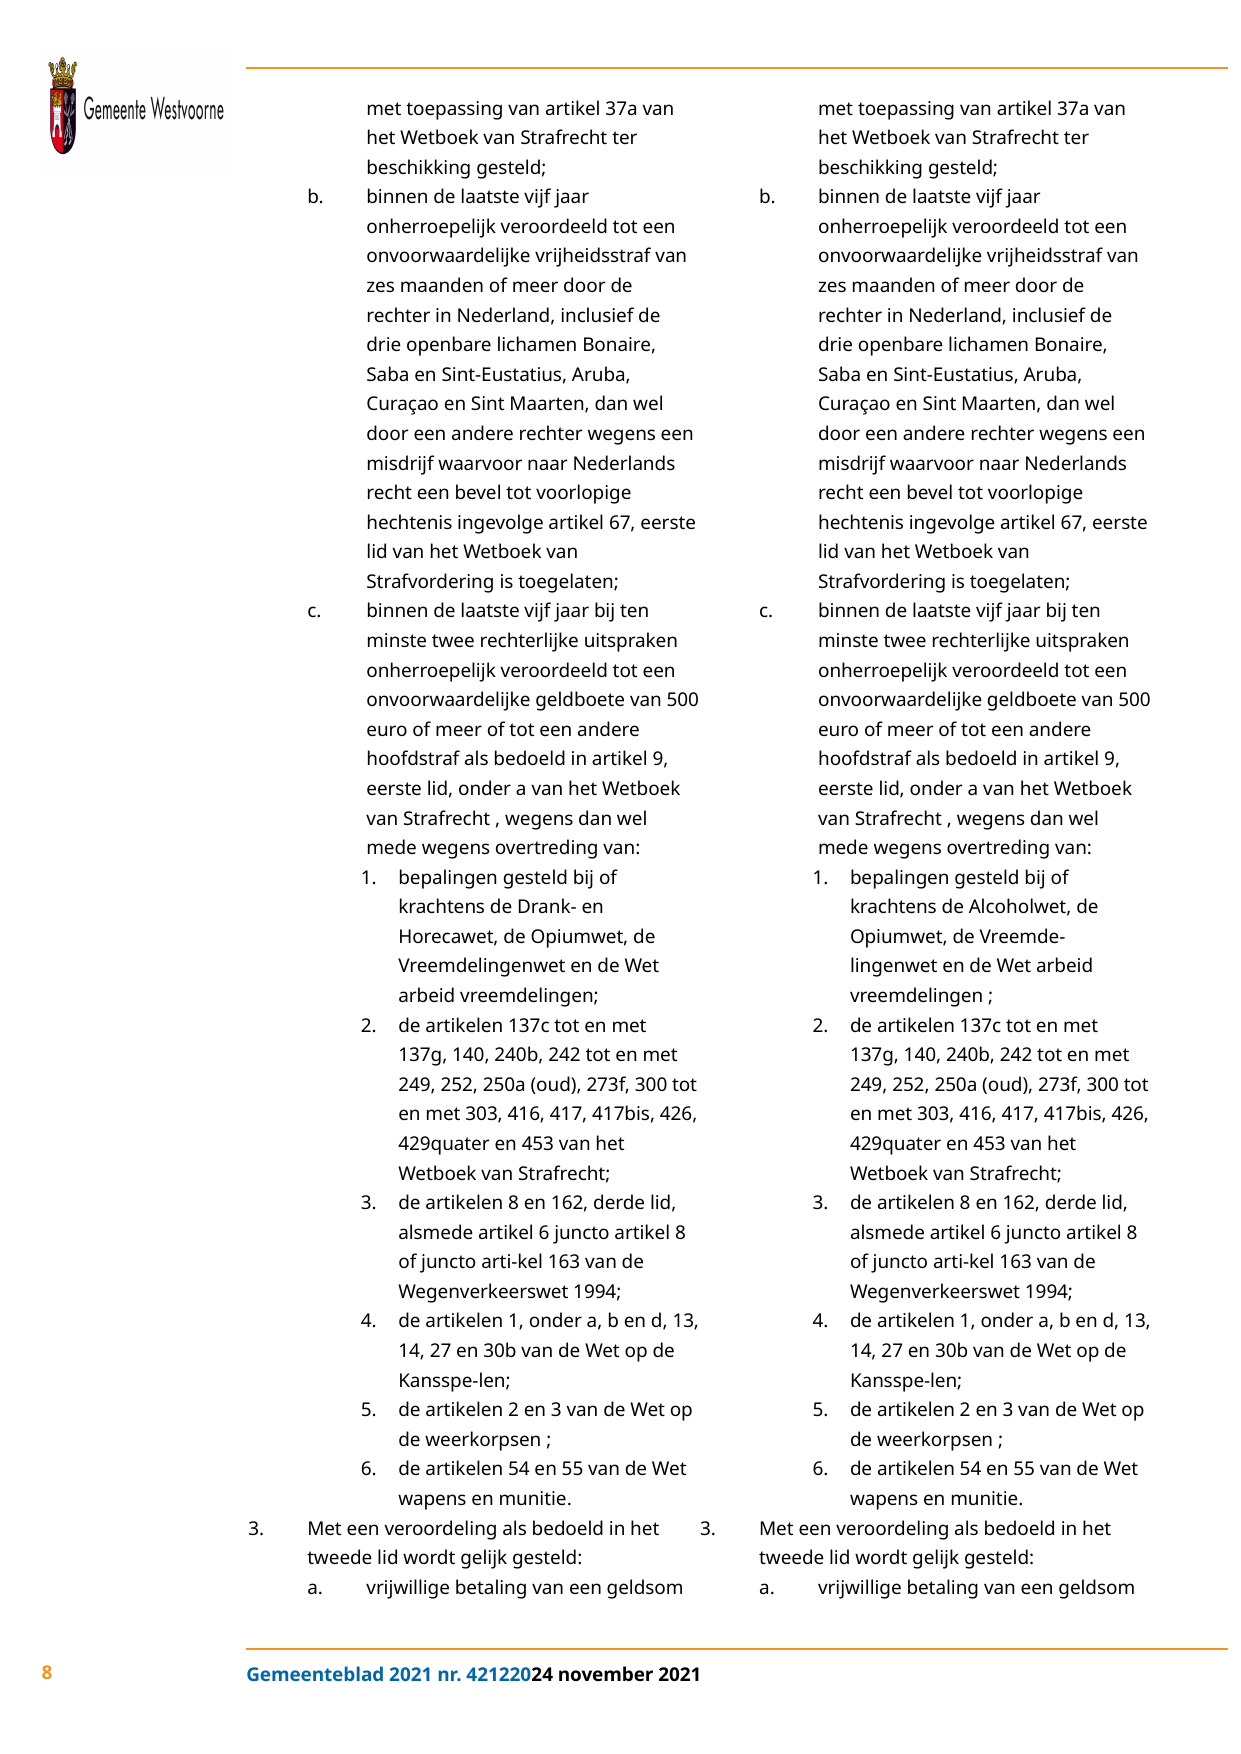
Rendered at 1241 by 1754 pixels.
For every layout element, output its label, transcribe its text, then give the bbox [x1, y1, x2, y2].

table_cell met toepassing van artikel 37a van het Wetboek van Strafrecht ter beschikking gesteld; binnen de laatste vijf jaar onherroepelijk veroordeeld tot een onvoorwaardelijke vrijheidsstraf van zes maanden of meer door de rechter in Nederland, inclusief de drie openbare lichamen Bonaire, Saba en Sint-Eustatius, Aruba, Curaçao en Sint Maarten, dan wel door een andere rechter wegens een misdrijf waarvoor naar Nederlands recht een bevel tot voorlopige hechtenis ingevolge artikel 67, eerste lid van het Wetboek van Strafvordering is toegelaten; binnen de laatste vijf jaar bij ten minste twee rechterlijke uitspraken onherroepelijk veroordeeld tot een onvoorwaardelijke geldboete van 500 euro of meer of tot een andere hoofdstraf als bedoeld in artikel 9, eerste lid, onder a van het Wetboek van Strafrecht , wegens dan wel mede wegens overtreding van: bepalingen gesteld bij of krachtens de Drank- en Horecawet, de Opiumwet, de Vreemdelingenwet en de Wet arbeid vreemdelingen; de artikelen 137c tot en met 137g, 140, 240b, 242 tot en met 249, 252, 250a (oud), 273f, 300 tot en met 303, 416, 417, 417bis, 426, 429quater en 453 van het Wetboek van Strafrecht; de artikelen 8 en 162, derde lid, alsmede artikel 6 juncto artikel 8 of juncto arti-kel 163 van de Wegenverkeerswet 1994; de artikelen 1, onder a, b en d, 13, 14, 27 en 30b van de Wet op de Kansspe-len; de artikelen 2 en 3 van de Wet op de weerkorpsen ; de artikelen 54 en 55 van de Wet wapens en munitie. Met een veroordeling als bedoeld in het tweede lid wordt gelijk gesteld: vrijwillige betaling van een geldsom [248, 95, 700, 1600]
table_cell met toepassing van artikel 37a van het Wetboek van Strafrecht ter beschikking gesteld; binnen de laatste vijf jaar onherroepelijk veroordeeld tot een onvoorwaardelijke vrijheidsstraf van zes maanden of meer door de rechter in Nederland, inclusief de drie openbare lichamen Bonaire, Saba en Sint-Eustatius, Aruba, Curaçao en Sint Maarten, dan wel door een andere rechter wegens een misdrijf waarvoor naar Nederlands recht een bevel tot voorlopige hechtenis ingevolge artikel 67, eerste lid van het Wetboek van Strafvordering is toegelaten; binnen de laatste vijf jaar bij ten minste twee rechterlijke uitspraken onherroepelijk veroordeeld tot een onvoorwaardelijke geldboete van 500 euro of meer of tot een andere hoofdstraf als bedoeld in artikel 9, eerste lid, onder a van het Wetboek van Strafrecht , wegens dan wel mede wegens overtreding van: bepalingen gesteld bij of krachtens de Alcoholwet, de Opiumwet, de Vreemde-lingenwet en de Wet arbeid vreemdelingen ; de artikelen 137c tot en met 137g, 140, 240b, 242 tot en met 249, 252, 250a (oud), 273f, 300 tot en met 303, 416, 417, 417bis, 426, 429quater en 453 van het Wetboek van Strafrecht; de artikelen 8 en 162, derde lid, alsmede artikel 6 juncto artikel 8 of juncto arti-kel 163 van de Wegenverkeerswet 1994; de artikelen 1, onder a, b en d, 13, 14, 27 en 30b van de Wet op de Kansspe-len; de artikelen 2 en 3 van de Wet op de weerkorpsen ; de artikelen 54 en 55 van de Wet wapens en munitie. Met een veroordeling als bedoeld in het tweede lid wordt gelijk gesteld: vrijwillige betaling van een geldsom [700, 95, 1152, 1600]
picture [41, 47, 231, 172]
